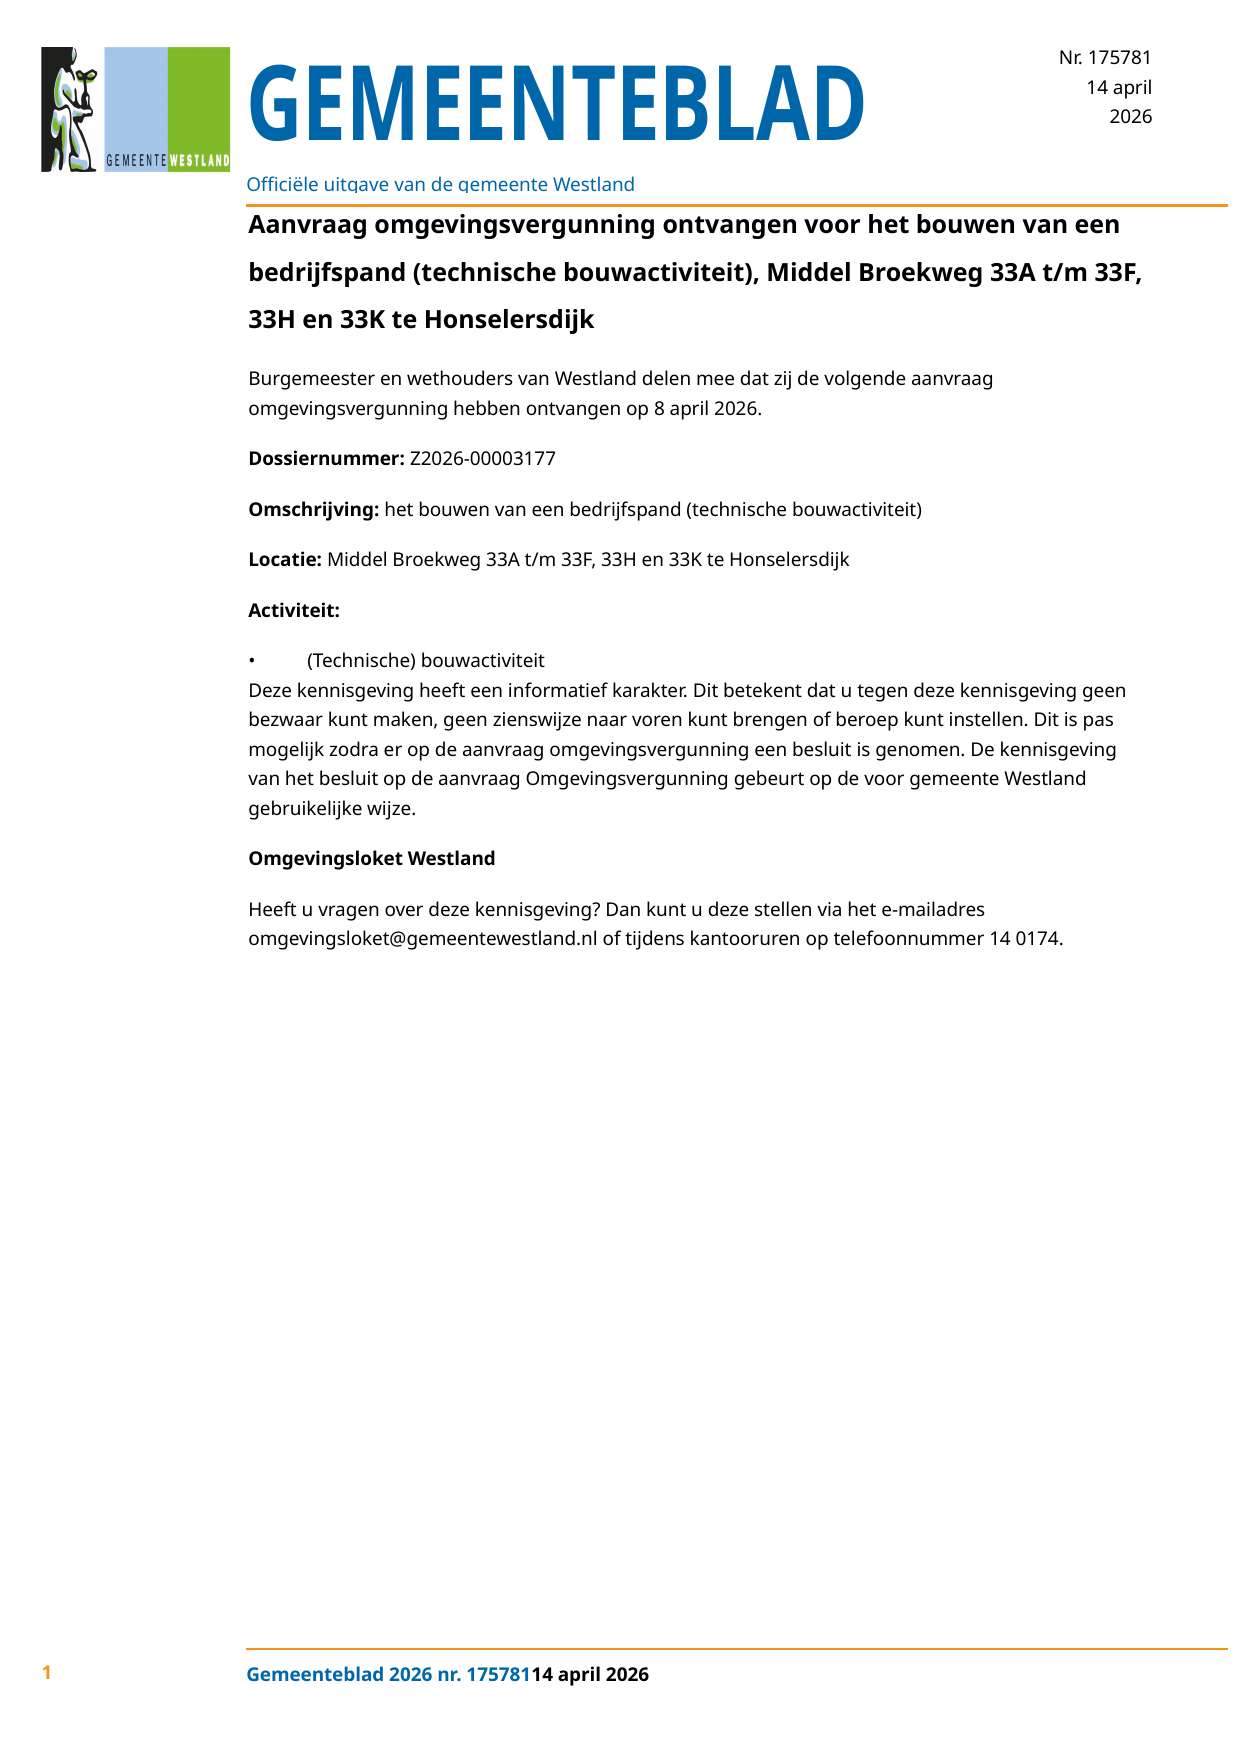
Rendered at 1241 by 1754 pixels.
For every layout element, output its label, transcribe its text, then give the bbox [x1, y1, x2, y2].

text Omgevingsloket Westland [248, 846, 1152, 871]
list (Technische) bouwactiviteit [248, 647, 1152, 673]
text Locatie: Middel Broekweg 33A t/m 33F, 33H en 33K te Honselersdijk [248, 546, 1152, 572]
text Omschrijving: het bouwen van een bedrijfspand (technische bouwactiviteit) [248, 496, 1152, 522]
text Deze kennisgeving heeft een informatief karakter. Dit betekent dat u tegen deze kennisgeving geen bezwaar kunt maken, geen zienswijze naar voren kunt brengen of beroep kunt instellen. Dit is pas mogelijk zodra er op de aanvraag omgevingsvergunning een besluit is genomen. De kennisgeving van het besluit op de aanvraag Omgevingsvergunning gebeurt op de voor gemeente Westland gebruikelijke wijze. [248, 677, 1152, 821]
picture [41, 47, 231, 172]
text Burgemeester en wethouders van Westland delen mee dat zij de volgende aanvraag omgevingsvergunning hebben ontvangen op 8 april 2026. [248, 366, 1152, 421]
text Dossiernummer: Z2026-00003177 [248, 446, 1152, 471]
text Heeft u vragen over deze kennisgeving? Dan kunt u deze stellen via het e-mailadres omgevingsloket@gemeentewestland.nl of tijdens kantooruren op telefoonnummer 14 0174. [248, 896, 1152, 951]
text Activiteit: [248, 597, 1152, 622]
text Aanvraag omgevingsvergunning ontvangen voor het bouwen van een bedrijfspand (technische bouwactiviteit), Middel Broekweg 33A t/m 33F, 33H en 33K te Honselersdijk [248, 207, 1152, 336]
